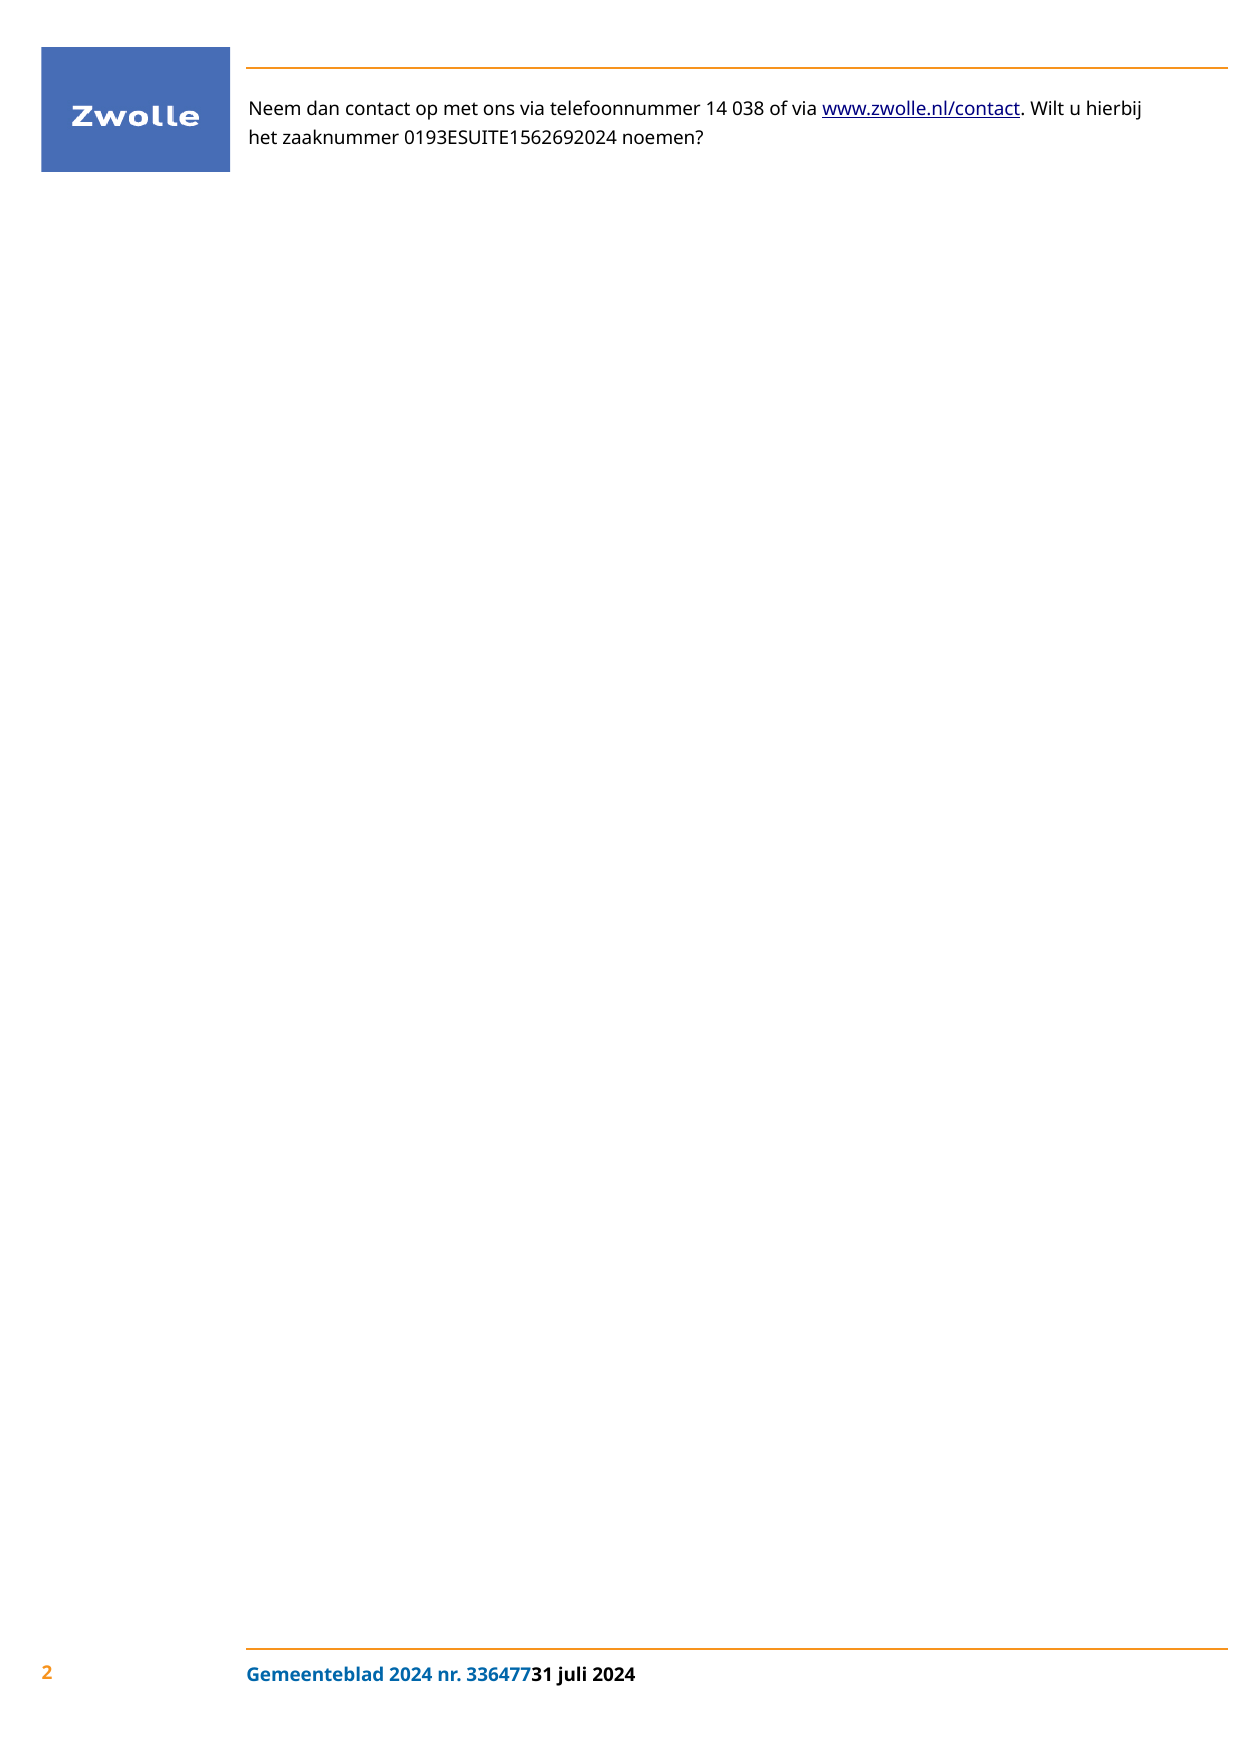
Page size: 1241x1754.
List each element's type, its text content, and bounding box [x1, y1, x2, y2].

text Neem dan contact op met ons via telefoonnummer 14 038 of via www.zwolle.nl/contact. Wilt u hierbij het zaaknummer 0193ESUITE1562692024 noemen? [248, 95, 1152, 150]
picture [41, 47, 231, 172]
